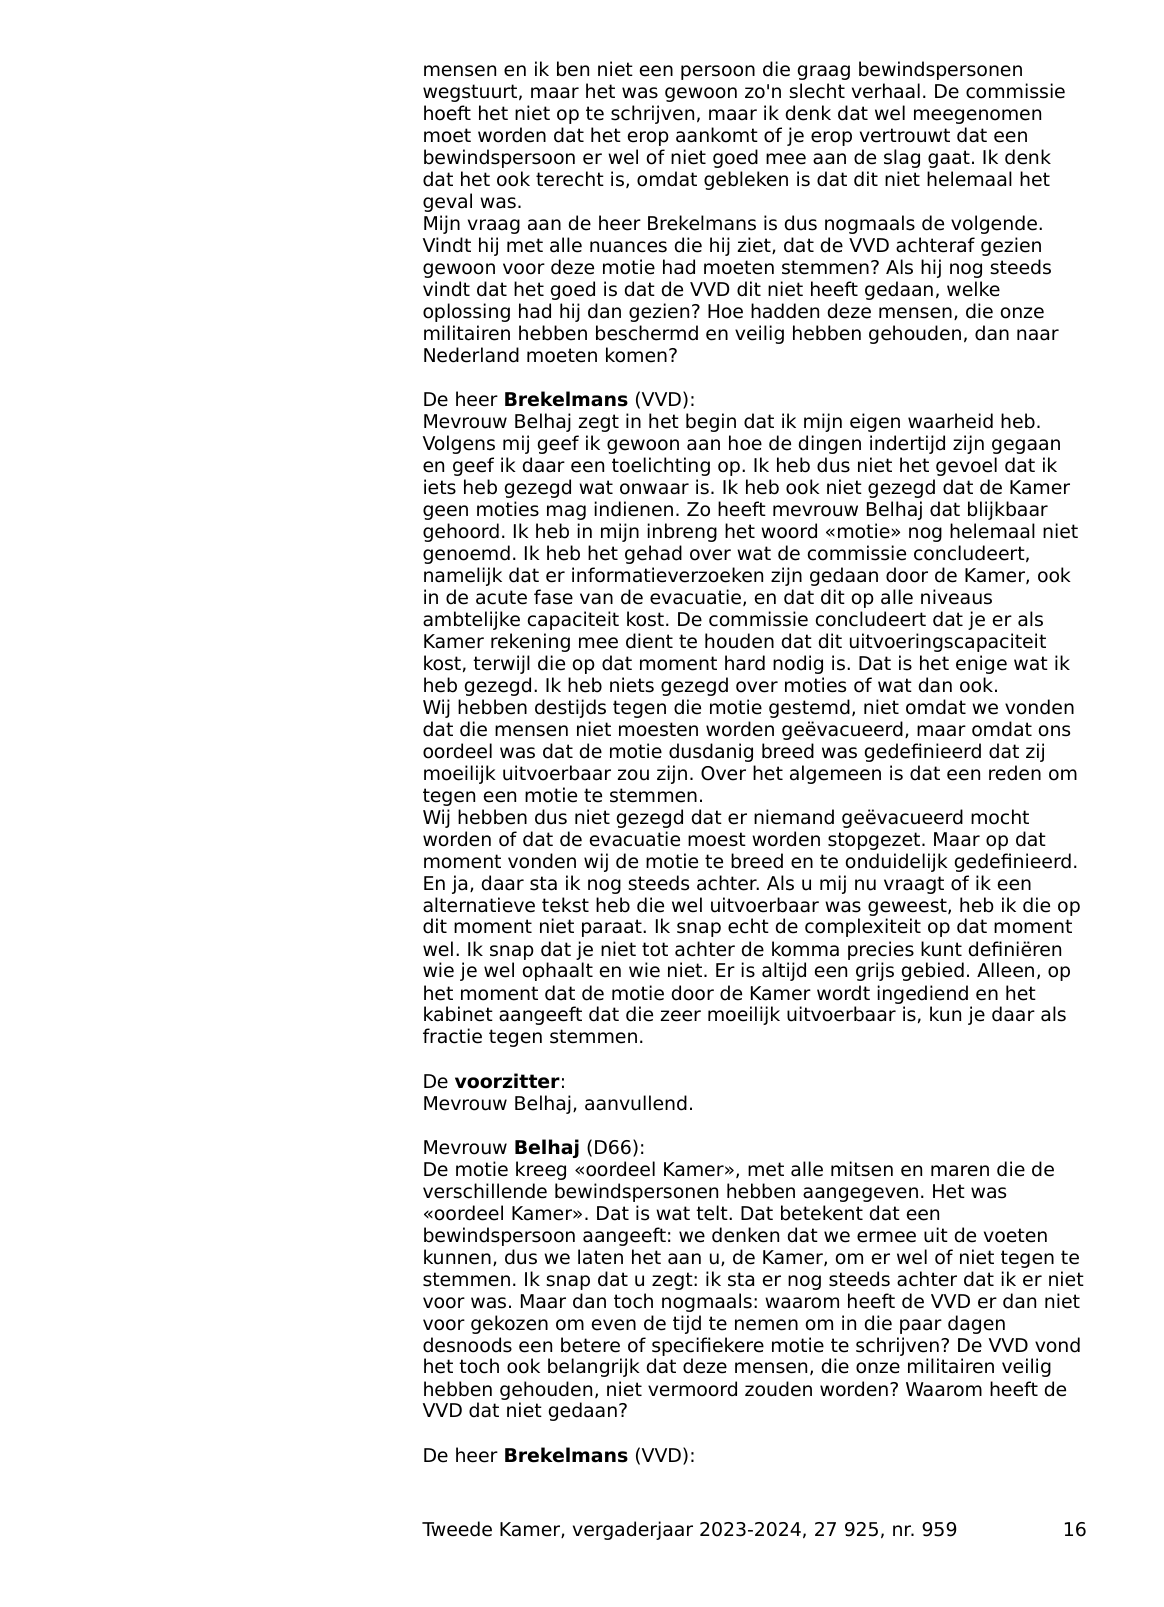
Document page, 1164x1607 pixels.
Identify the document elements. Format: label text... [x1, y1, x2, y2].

text De heer Brekelmans (VVD): [422, 389, 1087, 411]
text Mevrouw Belhaj zegt in het begin dat ik mijn eigen waarheid heb. Volgens mij geef ik gewoon aan hoe de dingen indertijd zijn gegaan en geef ik daar een toelichting op. Ik heb dus niet het gevoel dat ik iets heb gezegd wat onwaar is. Ik heb ook niet gezegd dat de Kamer geen moties mag indienen. Zo heeft mevrouw Belhaj dat blijkbaar gehoord. Ik heb in mijn inbreng het woord «motie» nog helemaal niet genoemd. Ik heb het gehad over wat de commissie concludeert, namelijk dat er informatieverzoeken zijn gedaan door de Kamer, ook in de acute fase van de evacuatie, en dat dit op alle niveaus ambtelijke capaciteit kost. De commissie concludeert dat je er als Kamer rekening mee dient te houden dat dit uitvoeringscapaciteit kost, terwijl die op dat moment hard nodig is. Dat is het enige wat ik heb gezegd. Ik heb niets gezegd over moties of wat dan ook. [422, 411, 1087, 697]
text Mijn vraag aan de heer Brekelmans is dus nogmaals de volgende. Vindt hij met alle nuances die hij ziet, dat de VVD achteraf gezien gewoon voor deze motie had moeten stemmen? Als hij nog steeds vindt dat het goed is dat de VVD dit niet heeft gedaan, welke oplossing had hij dan gezien? Hoe hadden deze mensen, die onze militairen hebben beschermd en veilig hebben gehouden, dan naar Nederland moeten komen? [422, 213, 1087, 367]
text mensen en ik ben niet een persoon die graag bewindspersonen wegstuurt, maar het was gewoon zo'n slecht verhaal. De commissie hoeft het niet op te schrijven, maar ik denk dat wel meegenomen moet worden dat het erop aankomt of je erop vertrouwt dat een bewindspersoon er wel of niet goed mee aan de slag gaat. Ik denk dat het ook terecht is, omdat gebleken is dat dit niet helemaal het geval was. [422, 59, 1087, 213]
text De voorzitter: [422, 1071, 1087, 1092]
text De motie kreeg «oordeel Kamer», met alle mitsen en maren die de verschillende bewindspersonen hebben aangegeven. Het was «oordeel Kamer». Dat is wat telt. Dat betekent dat een bewindspersoon aangeeft: we denken dat we ermee uit de voeten kunnen, dus we laten het aan u, de Kamer, om er wel of niet tegen te stemmen. Ik snap dat u zegt: ik sta er nog steeds achter dat ik er niet voor was. Maar dan toch nogmaals: waarom heeft de VVD er dan niet voor gekozen om even de tijd te nemen om in die paar dagen desnoods een betere of specifiekere motie te schrijven? De VVD vond het toch ook belangrijk dat deze mensen, die onze militairen veilig hebben gehouden, niet vermoord zouden worden? Waarom heeft de VVD dat niet gedaan? [422, 1159, 1087, 1422]
text Wij hebben dus niet gezegd dat er niemand geëvacueerd mocht worden of dat de evacuatie moest worden stopgezet. Maar op dat moment vonden wij de motie te breed en te onduidelijk gedefinieerd. En ja, daar sta ik nog steeds achter. Als u mij nu vraagt of ik een alternatieve tekst heb die wel uitvoerbaar was geweest, heb ik die op dit moment niet paraat. Ik snap echt de complexiteit op dat moment wel. Ik snap dat je niet tot achter de komma precies kunt definiëren wie je wel ophaalt en wie niet. Er is altijd een grijs gebied. Alleen, op het moment dat de motie door de Kamer wordt ingediend en het kabinet aangeeft dat die zeer moeilijk uitvoerbaar is, kun je daar als fractie tegen stemmen. [422, 807, 1087, 1048]
text Mevrouw Belhaj (D66): [422, 1137, 1087, 1159]
text De heer Brekelmans (VVD): [422, 1444, 1087, 1467]
text Mevrouw Belhaj, aanvullend. [422, 1092, 1087, 1114]
text Wij hebben destijds tegen die motie gestemd, niet omdat we vonden dat die mensen niet moesten worden geëvacueerd, maar omdat ons oordeel was dat de motie dusdanig breed was gedefinieerd dat zij moeilijk uitvoerbaar zou zijn. Over het algemeen is dat een reden om tegen een motie te stemmen. [422, 697, 1087, 807]
